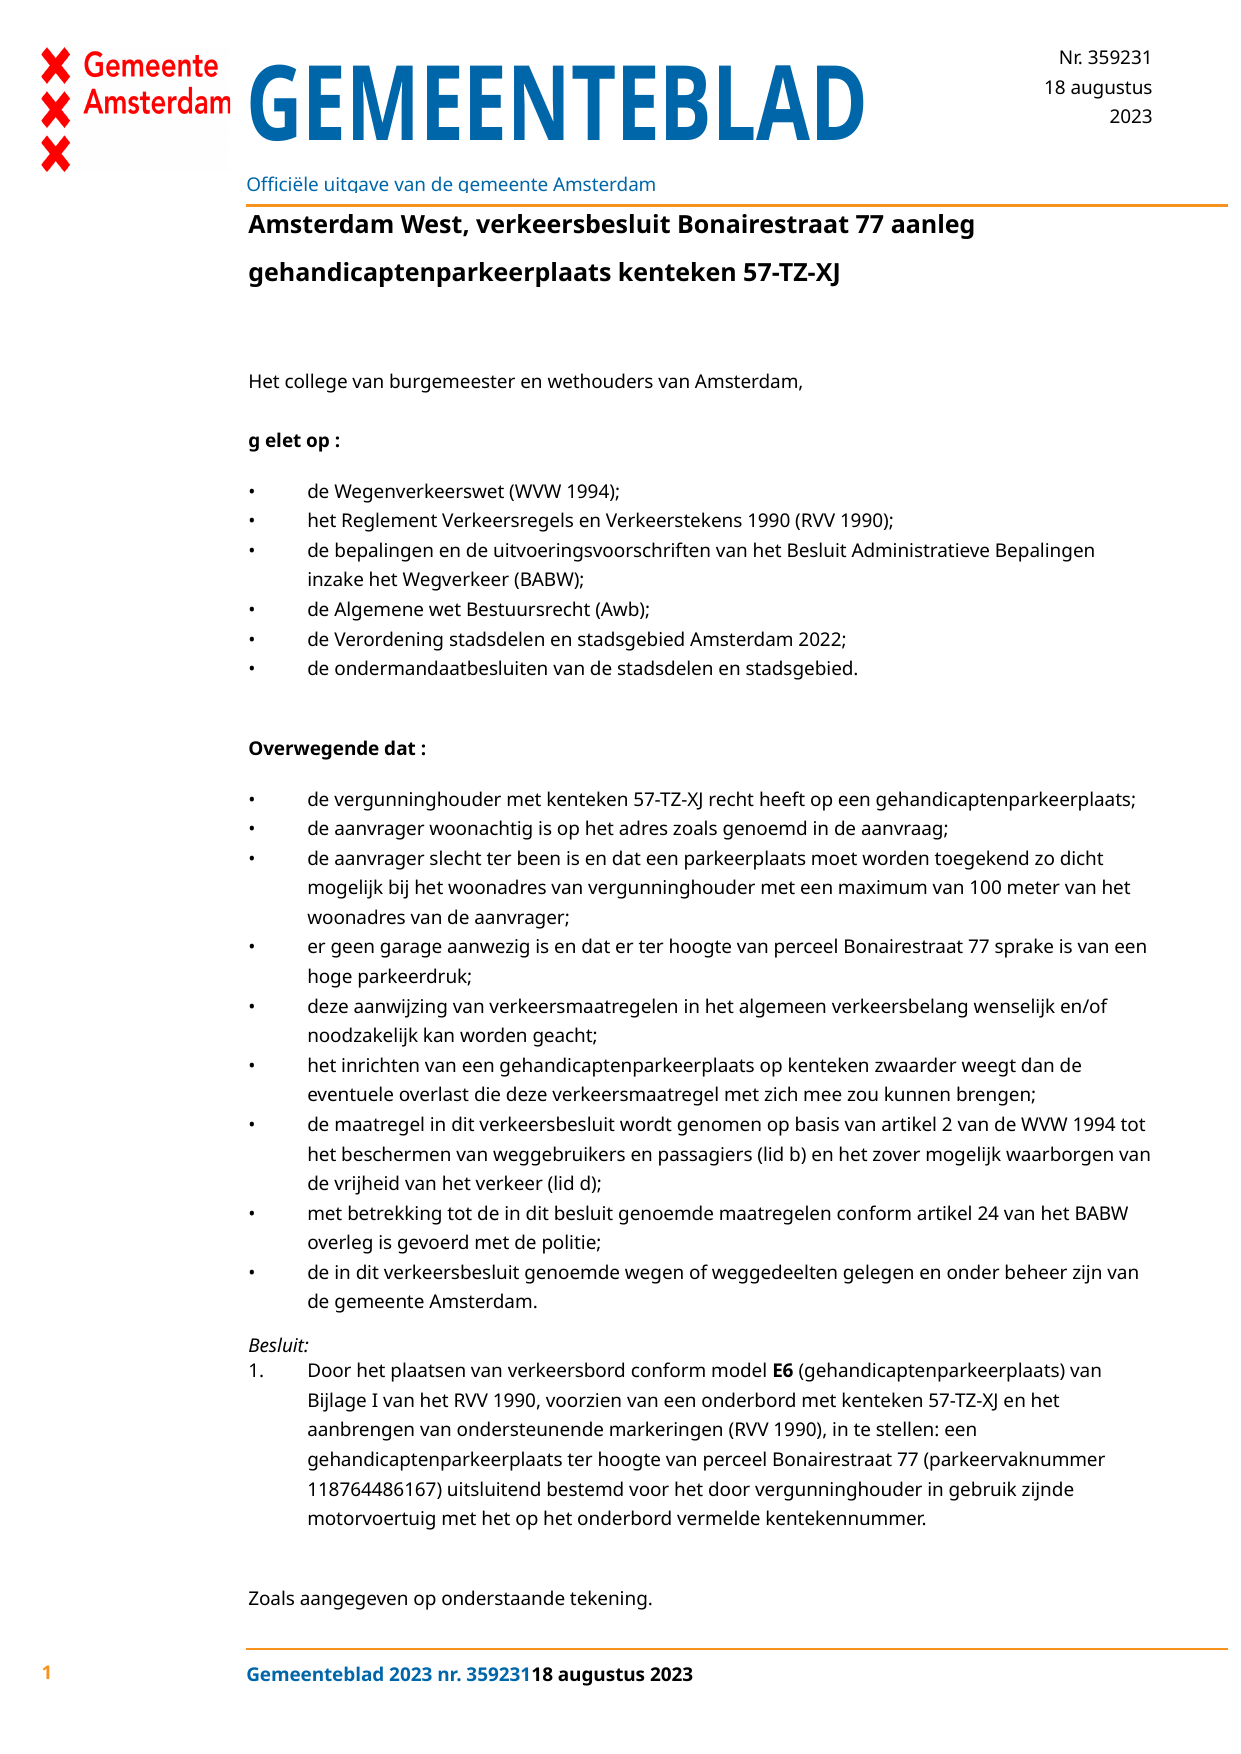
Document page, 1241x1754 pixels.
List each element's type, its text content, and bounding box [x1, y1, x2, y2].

list de Verordening stadsdelen en stadsgebied Amsterdam 2022; [248, 626, 1152, 651]
list de Algemene wet Bestuursrecht (Awb); [248, 596, 1152, 622]
list de bepalingen en de uitvoeringsvoorschriften van het Besluit Administratieve Bepalingen inzake het Wegverkeer (BABW); [248, 537, 1152, 592]
list het Reglement Verkeersregels en Verkeerstekens 1990 (RVV 1990); [248, 507, 1152, 533]
text g elet op : [248, 427, 1152, 453]
list Door het plaatsen van verkeersbord conform model E6 (gehandicaptenparkeerplaats) van Bijlage I van het RVV 1990, voorzien van een onderbord met kenteken 57-TZ-XJ en het aanbrengen van ondersteunende markeringen (RVV 1990), in te stellen: een gehandicaptenparkeerplaats ter hoogte van perceel Bonairestraat 77 (parkeervaknummer 118764486167) uitsluitend bestemd voor het door vergunninghouder in gebruik zijnde motorvoertuig met het op het onderbord vermelde kentekennummer. [248, 1357, 1152, 1531]
list de maatregel in dit verkeersbesluit wordt genomen op basis van artikel 2 van de WVW 1994 tot het beschermen van weggebruikers en passagiers (lid b) en het zover mogelijk waarborgen van de vrijheid van het verkeer (lid d); [248, 1111, 1152, 1196]
list de aanvrager woonachtig is op het adres zoals genoemd in de aanvraag; [248, 815, 1152, 841]
list de Wegenverkeerswet (WVW 1994); [248, 478, 1152, 503]
list deze aanwijzing van verkeersmaatregelen in het algemeen verkeersbelang wenselijk en/of noodzakelijk kan worden geacht; [248, 993, 1152, 1048]
text Het college van burgemeester en wethouders van Amsterdam, [248, 368, 1152, 394]
text Amsterdam West, verkeersbesluit Bonairestraat 77 aanleg gehandicaptenparkeerplaats kenteken 57-TZ-XJ [248, 207, 1152, 288]
text Besluit: [248, 1332, 1152, 1357]
text Overwegende dat : [248, 735, 1152, 761]
list met betrekking tot de in dit besluit genoemde maatregelen conform artikel 24 van het BABW overleg is gevoerd met de politie; [248, 1200, 1152, 1255]
list de aanvrager slecht ter been is en dat een parkeerplaats moet worden toegekend zo dicht mogelijk bij het woonadres van vergunninghouder met een maximum van 100 meter van het woonadres van de aanvrager; [248, 845, 1152, 930]
text Zoals aangegeven op onderstaande tekening. [248, 1585, 1152, 1611]
list het inrichten van een gehandicaptenparkeerplaats op kenteken zwaarder weegt dan de eventuele overlast die deze verkeersmaatregel met zich mee zou kunnen brengen; [248, 1052, 1152, 1107]
list er geen garage aanwezig is en dat er ter hoogte van perceel Bonairestraat 77 sprake is van een hoge parkeerdruk; [248, 934, 1152, 989]
list de in dit verkeersbesluit genoemde wegen of weggedeelten gelegen en onder beheer zijn van de gemeente Amsterdam. [248, 1259, 1152, 1314]
list de ondermandaatbesluiten van de stadsdelen en stadsgebied. [248, 655, 1152, 681]
picture [41, 47, 231, 172]
list de vergunninghouder met kenteken 57-TZ-XJ recht heeft op een gehandicaptenparkeerplaats; [248, 786, 1152, 811]
